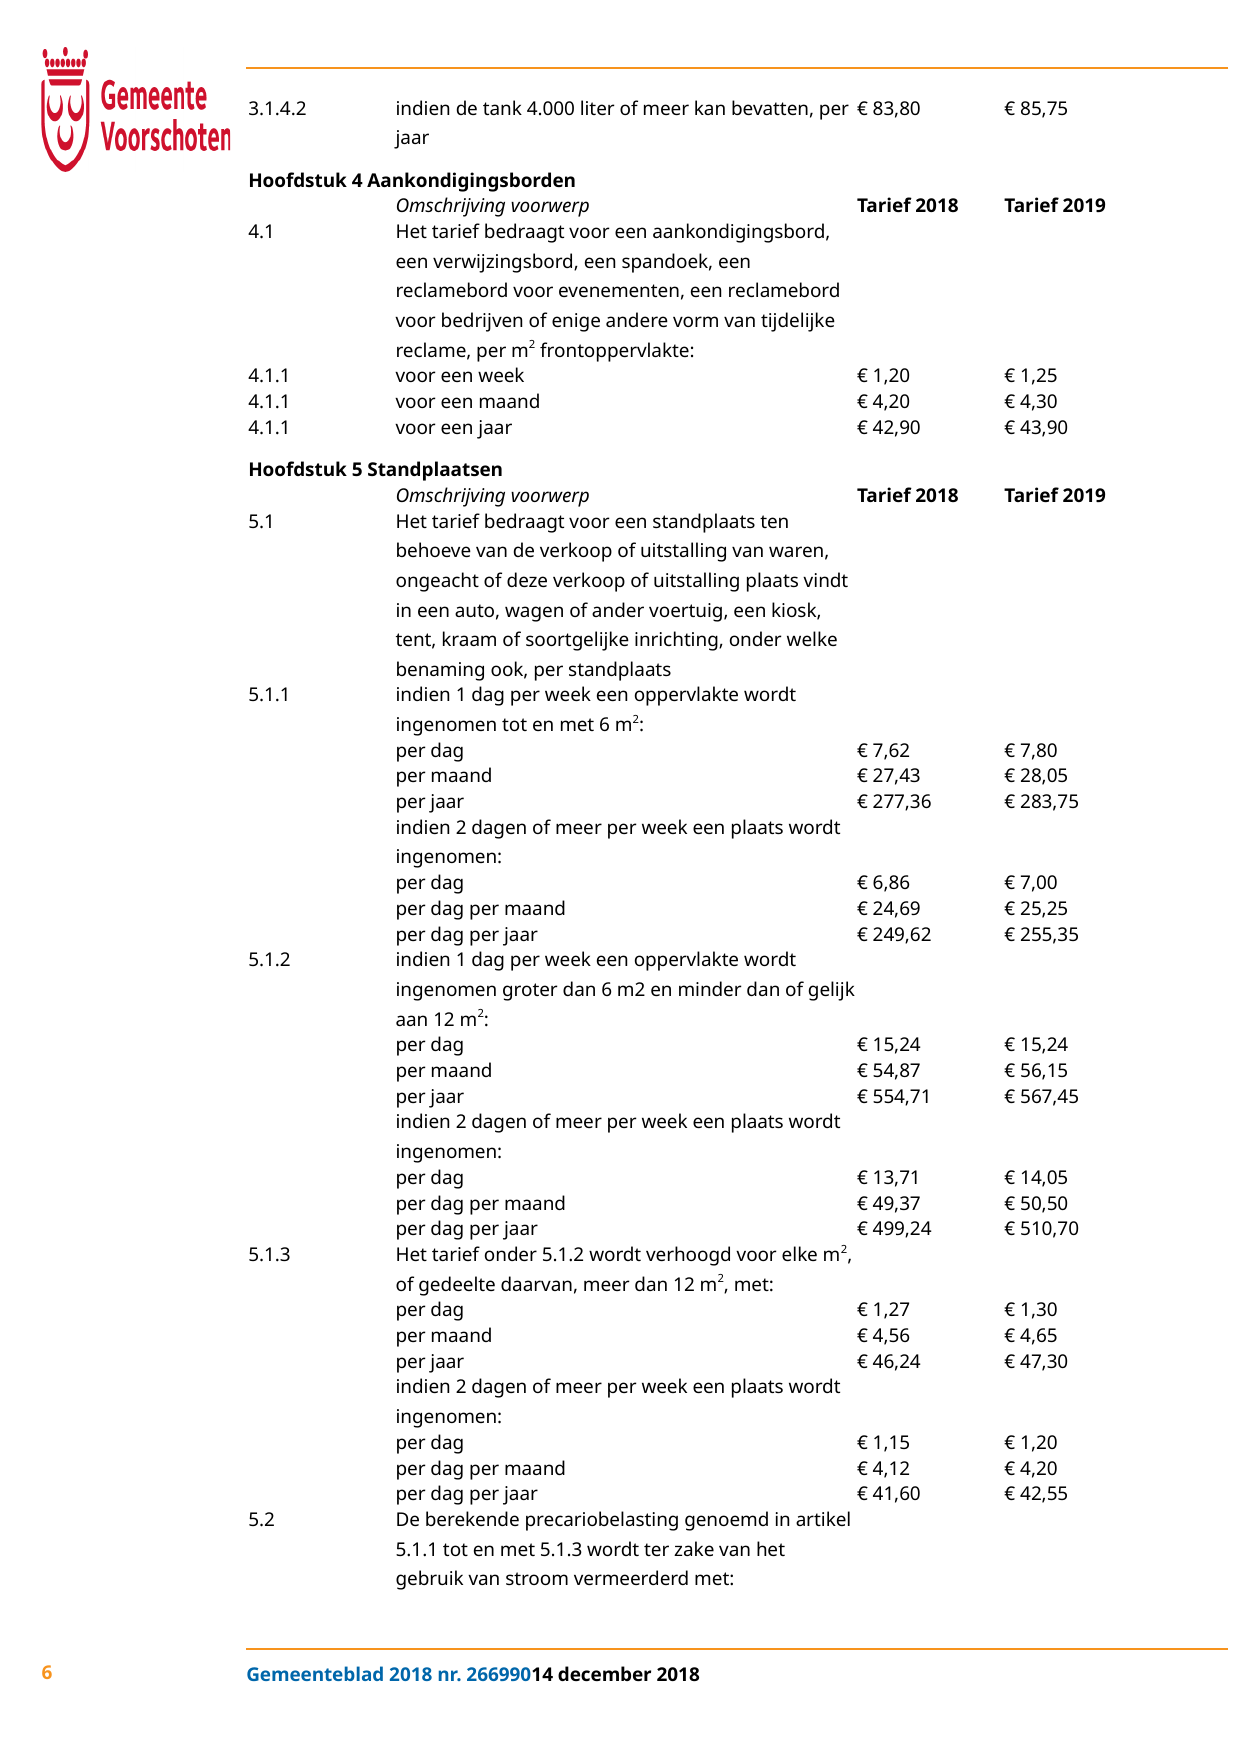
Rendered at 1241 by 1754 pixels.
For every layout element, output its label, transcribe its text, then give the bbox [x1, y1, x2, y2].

table_cell voor een jaar [395, 414, 857, 440]
table_cell per dag per maand [395, 1455, 857, 1481]
table_cell [1004, 508, 1152, 682]
table_cell per dag per maand [395, 895, 857, 921]
table_cell € 1,27 [857, 1297, 1004, 1322]
table_cell [248, 1083, 395, 1109]
table_cell per dag [395, 1429, 857, 1455]
table_cell [248, 1429, 395, 1455]
table_cell [857, 219, 1004, 362]
table_cell voor een maand [395, 388, 857, 414]
table_cell [857, 1109, 1004, 1164]
table_cell € 28,05 [1004, 763, 1152, 788]
table_cell [1004, 1374, 1152, 1429]
table_cell € 25,25 [1004, 895, 1152, 921]
table_cell 5.1.1 [248, 682, 395, 737]
table_cell [248, 921, 395, 947]
table_cell € 83,80 [857, 95, 1004, 150]
table_header Omschrijving voorwerp [395, 193, 857, 218]
table_cell per dag per jaar [395, 921, 857, 947]
table_cell € 1,20 [1004, 1429, 1152, 1455]
table_cell per dag [395, 737, 857, 763]
picture [41, 47, 231, 172]
table_cell € 7,62 [857, 737, 1004, 763]
table_header Tarief 2018 [857, 193, 1004, 218]
table_header Tarief 2018 [857, 482, 1004, 508]
table_cell 5.2 [248, 1506, 395, 1591]
table_cell [1004, 947, 1152, 1032]
table_cell € 49,37 [857, 1190, 1004, 1216]
table_cell per jaar [395, 1348, 857, 1374]
table_cell € 54,87 [857, 1057, 1004, 1083]
table_cell [857, 1374, 1004, 1429]
table_cell [248, 1348, 395, 1374]
table_cell per jaar [395, 789, 857, 814]
table_cell [248, 1032, 395, 1057]
table_cell [857, 1241, 1004, 1297]
table_cell indien de tank 4.000 liter of meer kan bevatten, per jaar [395, 95, 857, 150]
table_header Omschrijving voorwerp [395, 482, 857, 508]
table_cell € 4,20 [1004, 1455, 1152, 1481]
table_cell € 15,24 [1004, 1032, 1152, 1057]
table_cell indien 1 dag per week een oppervlakte wordt ingenomen groter dan 6 m2 en minder dan of gelijk aan 12 m2: [395, 947, 857, 1032]
table_cell € 255,35 [1004, 921, 1152, 947]
table_cell [248, 1190, 395, 1216]
table_cell per dag [395, 1032, 857, 1057]
table_cell [1004, 682, 1152, 737]
table_cell [248, 895, 395, 921]
table_cell € 1,30 [1004, 1297, 1152, 1322]
table_cell € 554,71 [857, 1083, 1004, 1109]
table_cell per dag [395, 870, 857, 895]
table_cell [248, 1109, 395, 1164]
table_cell 4.1.1 [248, 414, 395, 440]
table_cell € 1,25 [1004, 363, 1152, 388]
table_cell € 47,30 [1004, 1348, 1152, 1374]
table_cell Het tarief onder 5.1.2 wordt verhoogd voor elke m2, of gedeelte daarvan, meer dan 12 m2, met: [395, 1241, 857, 1297]
table_cell € 43,90 [1004, 414, 1152, 440]
table_cell € 14,05 [1004, 1164, 1152, 1190]
table_cell [857, 1506, 1004, 1591]
table_cell indien 2 dagen of meer per week een plaats wordt ingenomen: [395, 1374, 857, 1429]
table_cell voor een week [395, 363, 857, 388]
table_cell [248, 1455, 395, 1481]
text Hoofdstuk 5 Standplaatsen [248, 456, 1152, 482]
table_cell € 4,65 [1004, 1322, 1152, 1348]
table_cell € 283,75 [1004, 789, 1152, 814]
table_cell per jaar [395, 1083, 857, 1109]
table_header [248, 482, 395, 508]
table_cell € 46,24 [857, 1348, 1004, 1374]
table_cell € 85,75 [1004, 95, 1152, 150]
table_cell [248, 1322, 395, 1348]
table_cell [857, 814, 1004, 869]
table_cell Het tarief bedraagt voor een aankondigingsbord, een verwijzingsbord, een spandoek, een reclamebord voor evenementen, een reclamebord voor bedrijven of enige andere vorm van tijdelijke reclame, per m2 frontoppervlakte: [395, 219, 857, 362]
table_cell [248, 763, 395, 788]
table_cell [1004, 1506, 1152, 1591]
table_cell [248, 1297, 395, 1322]
table_cell € 56,15 [1004, 1057, 1152, 1083]
table_cell [248, 814, 395, 869]
table_header Tarief 2019 [1004, 193, 1152, 218]
table_cell [1004, 814, 1152, 869]
table_cell [248, 1057, 395, 1083]
table_cell 3.1.4.2 [248, 95, 395, 150]
table_cell € 510,70 [1004, 1216, 1152, 1241]
table_cell € 27,43 [857, 763, 1004, 788]
table_cell per dag per jaar [395, 1481, 857, 1506]
table_header [248, 193, 395, 218]
table_cell Het tarief bedraagt voor een standplaats ten behoeve van de verkoop of uitstalling van waren, ongeacht of deze verkoop of uitstalling plaats vindt in een auto, wagen of ander voertuig, een kiosk, tent, kraam of soortgelijke inrichting, onder welke benaming ook, per standplaats [395, 508, 857, 682]
table_cell [857, 682, 1004, 737]
table_cell € 42,90 [857, 414, 1004, 440]
table_cell per dag per jaar [395, 1216, 857, 1241]
table_cell € 13,71 [857, 1164, 1004, 1190]
table_cell [248, 789, 395, 814]
table_cell [1004, 219, 1152, 362]
table_cell € 7,80 [1004, 737, 1152, 763]
table_cell € 24,69 [857, 895, 1004, 921]
table_cell [857, 508, 1004, 682]
table_cell [248, 870, 395, 895]
table_cell € 567,45 [1004, 1083, 1152, 1109]
table_cell € 15,24 [857, 1032, 1004, 1057]
table_cell 5.1.2 [248, 947, 395, 1032]
table_cell De berekende precariobelasting genoemd in artikel 5.1.1 tot en met 5.1.3 wordt ter zake van het gebruik van stroom vermeerderd met: [395, 1506, 857, 1591]
table_cell indien 1 dag per week een oppervlakte wordt ingenomen tot en met 6 m2: [395, 682, 857, 737]
table_header Tarief 2019 [1004, 482, 1152, 508]
table_cell € 42,55 [1004, 1481, 1152, 1506]
table_cell 4.1.1 [248, 363, 395, 388]
table_cell [1004, 1241, 1152, 1297]
table_cell per maand [395, 1057, 857, 1083]
table_cell 4.1 [248, 219, 395, 362]
table_cell € 499,24 [857, 1216, 1004, 1241]
table_cell per dag [395, 1297, 857, 1322]
table_cell € 249,62 [857, 921, 1004, 947]
table_cell [248, 1374, 395, 1429]
table_cell indien 2 dagen of meer per week een plaats wordt ingenomen: [395, 1109, 857, 1164]
table_cell 5.1.3 [248, 1241, 395, 1297]
table_cell per maand [395, 1322, 857, 1348]
table_cell € 277,36 [857, 789, 1004, 814]
table_cell € 1,15 [857, 1429, 1004, 1455]
table_cell € 4,56 [857, 1322, 1004, 1348]
table_cell € 7,00 [1004, 870, 1152, 895]
table_cell 5.1 [248, 508, 395, 682]
text Hoofdstuk 4 Aankondigingsborden [248, 167, 1152, 193]
table_cell indien 2 dagen of meer per week een plaats wordt ingenomen: [395, 814, 857, 869]
table_cell per dag per maand [395, 1190, 857, 1216]
table_cell [248, 737, 395, 763]
table_cell € 41,60 [857, 1481, 1004, 1506]
table_cell [1004, 1109, 1152, 1164]
table_cell per maand [395, 763, 857, 788]
table_cell € 4,12 [857, 1455, 1004, 1481]
table_cell € 4,30 [1004, 388, 1152, 414]
table_cell € 1,20 [857, 363, 1004, 388]
table_cell [857, 947, 1004, 1032]
table_cell € 4,20 [857, 388, 1004, 414]
table_cell € 50,50 [1004, 1190, 1152, 1216]
table_cell [248, 1216, 395, 1241]
table_cell [248, 1164, 395, 1190]
table_cell 4.1.1 [248, 388, 395, 414]
table_cell € 6,86 [857, 870, 1004, 895]
table_cell [248, 1481, 395, 1506]
table_cell per dag [395, 1164, 857, 1190]
